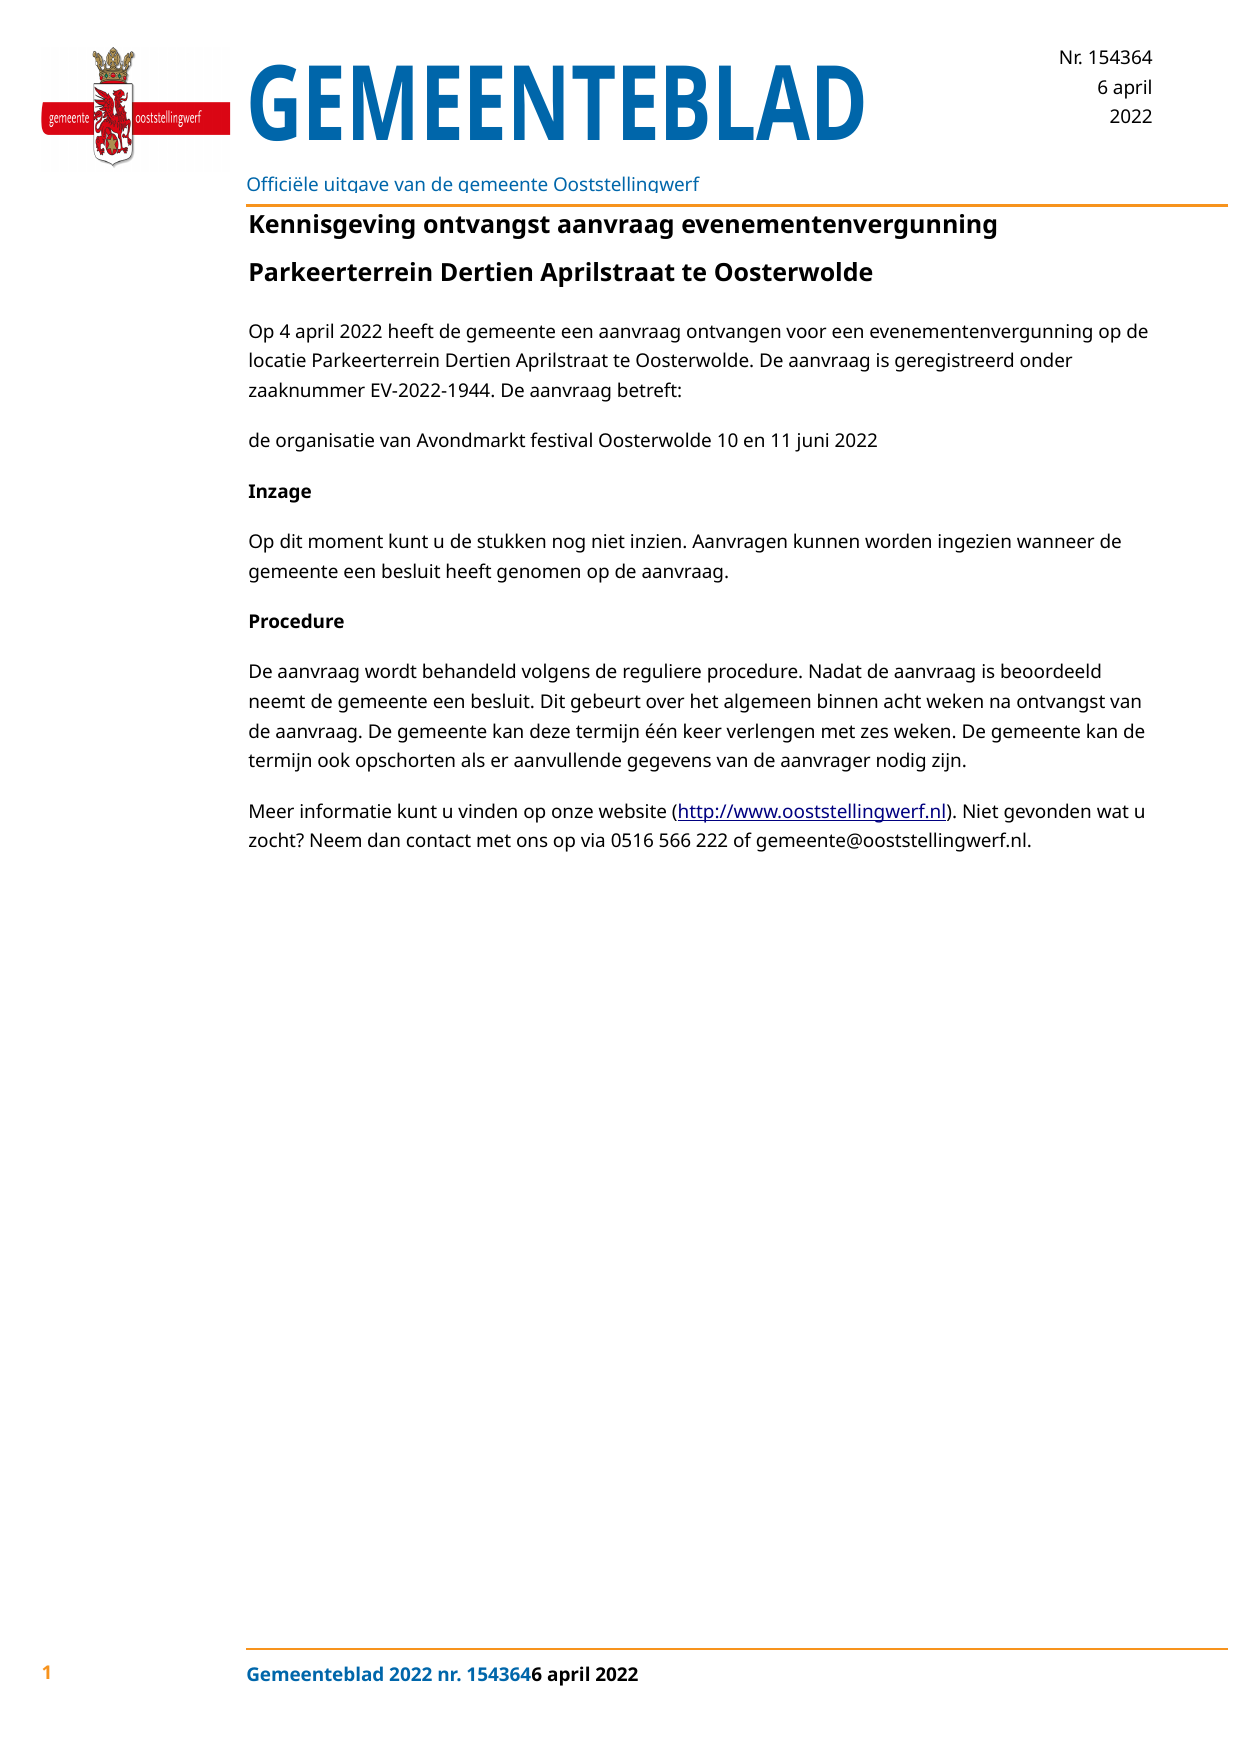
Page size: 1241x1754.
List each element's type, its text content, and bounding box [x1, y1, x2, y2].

text Procedure [248, 608, 1152, 634]
text Op 4 april 2022 heeft de gemeente een aanvraag ontvangen voor een evenementenvergunning op de locatie Parkeerterrein Dertien Aprilstraat te Oosterwolde. De aanvraag is geregistreerd onder zaaknummer EV-2022-1944. De aanvraag betreft: [248, 318, 1152, 403]
text De aanvraag wordt behandeld volgens de reguliere procedure. Nadat de aanvraag is beoordeeld neemt de gemeente een besluit. Dit gebeurt over het algemeen binnen acht weken na ontvangst van de aanvraag. De gemeente kan deze termijn één keer verlengen met zes weken. De gemeente kan de termijn ook opschorten als er aanvullende gegevens van de aanvrager nodig zijn. [248, 659, 1152, 773]
text de organisatie van Avondmarkt festival Oosterwolde 10 en 11 juni 2022 [248, 427, 1152, 453]
text Op dit moment kunt u de stukken nog niet inzien. Aanvragen kunnen worden ingezien wanneer de gemeente een besluit heeft genomen op de aanvraag. [248, 528, 1152, 584]
text Kennisgeving ontvangst aanvraag evenementenvergunning Parkeerterrein Dertien Aprilstraat te Oosterwolde [248, 207, 1152, 288]
text Meer informatie kunt u vinden op onze website (http://www.ooststellingwerf.nl). Niet gevonden wat u zocht? Neem dan contact met ons op via 0516 566 222 of gemeente@ooststellingwerf.nl. [248, 798, 1152, 853]
text Inzage [248, 478, 1152, 504]
picture [41, 47, 231, 172]
